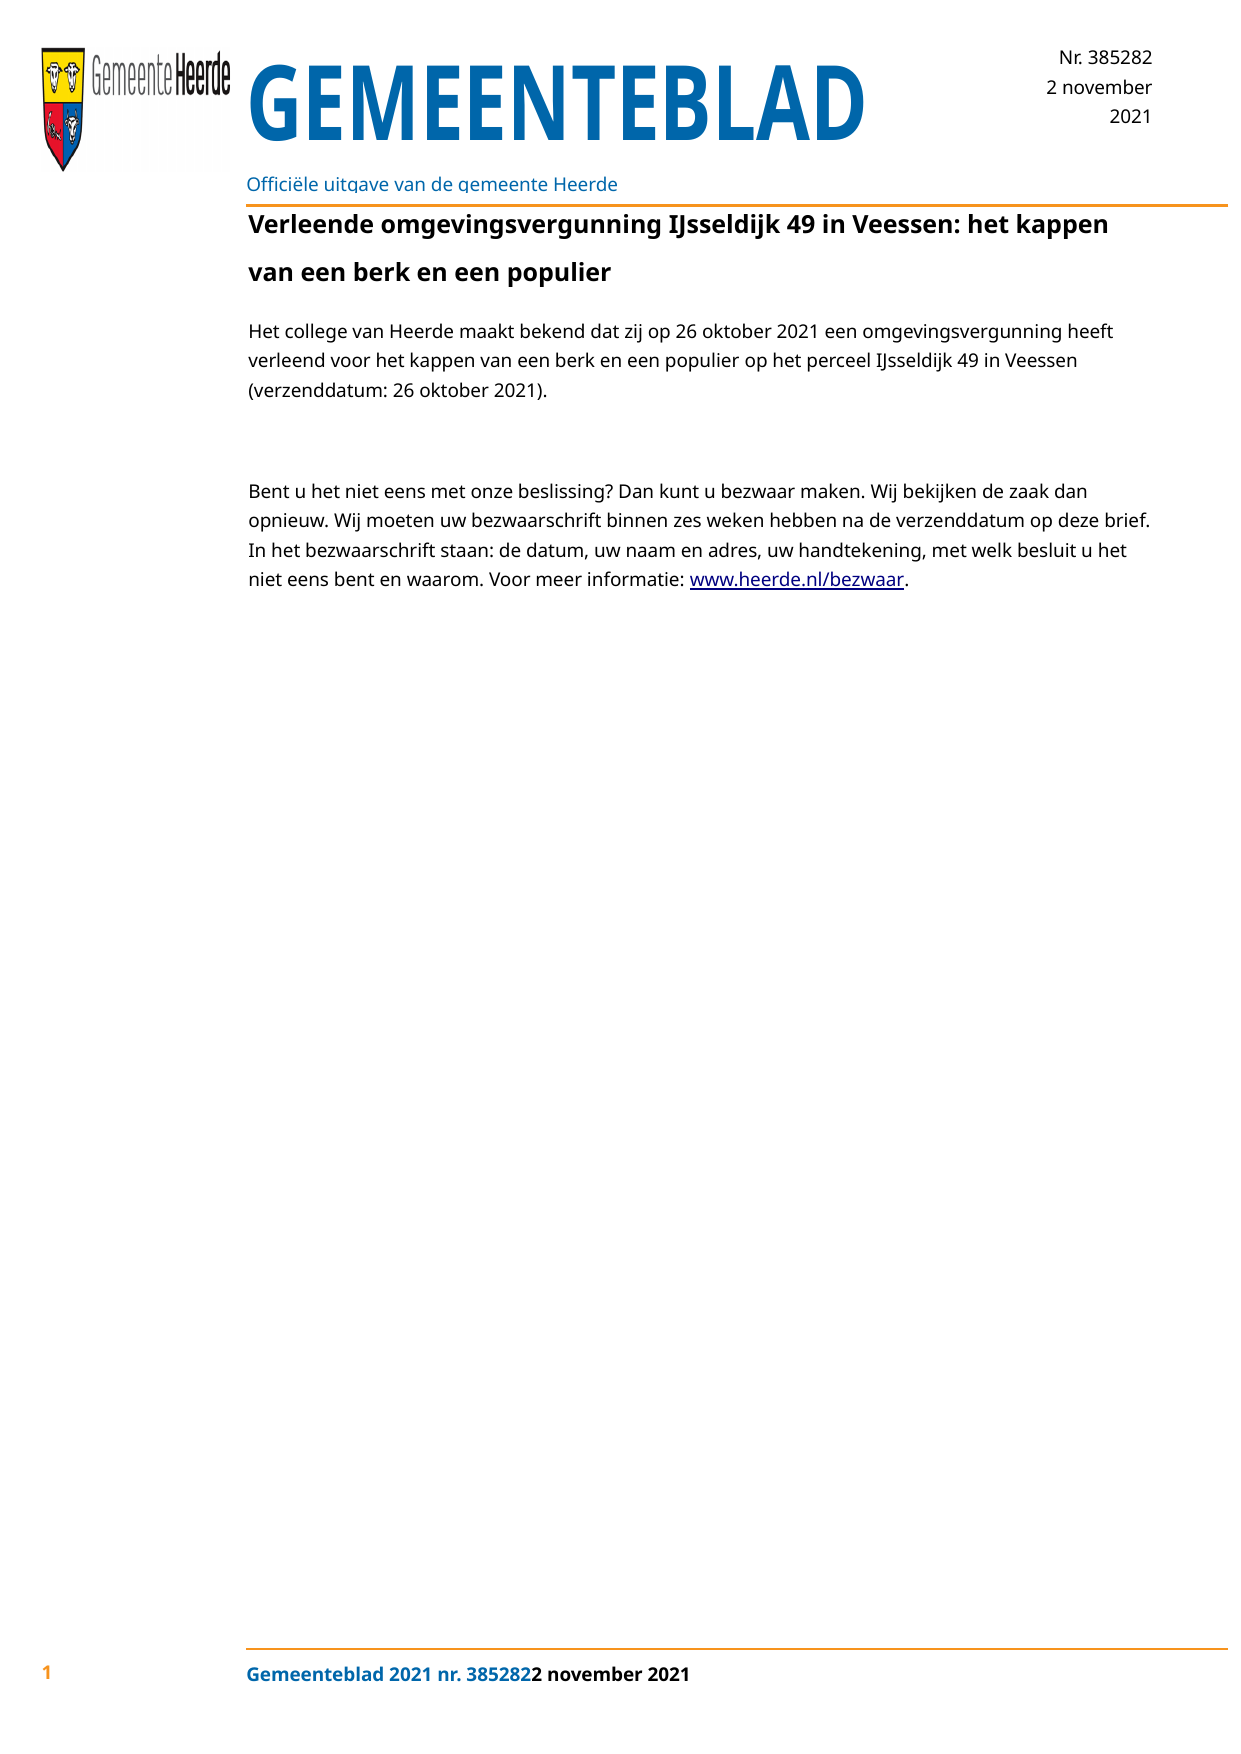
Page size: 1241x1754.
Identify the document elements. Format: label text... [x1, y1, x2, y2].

text Verleende omgevingsvergunning IJsseldijk 49 in Veessen: het kappen van een berk en een populier [248, 207, 1152, 288]
text Het college van Heerde maakt bekend dat zij op 26 oktober 2021 een omgevingsvergunning heeft verleend voor het kappen van een berk en een populier op het perceel IJsseldijk 49 in Veessen (verzenddatum: 26 oktober 2021). [248, 318, 1152, 403]
text Bent u het niet eens met onze beslissing? Dan kunt u bezwaar maken. Wij bekijken de zaak dan opnieuw. Wij moeten uw bezwaarschrift binnen zes weken hebben na de verzenddatum op deze brief. In het bezwaarschrift staan: de datum, uw naam en adres, uw handtekening, met welk besluit u het niet eens bent en waarom. Voor meer informatie: www.heerde.nl/bezwaar. [248, 478, 1152, 592]
picture [41, 47, 231, 172]
